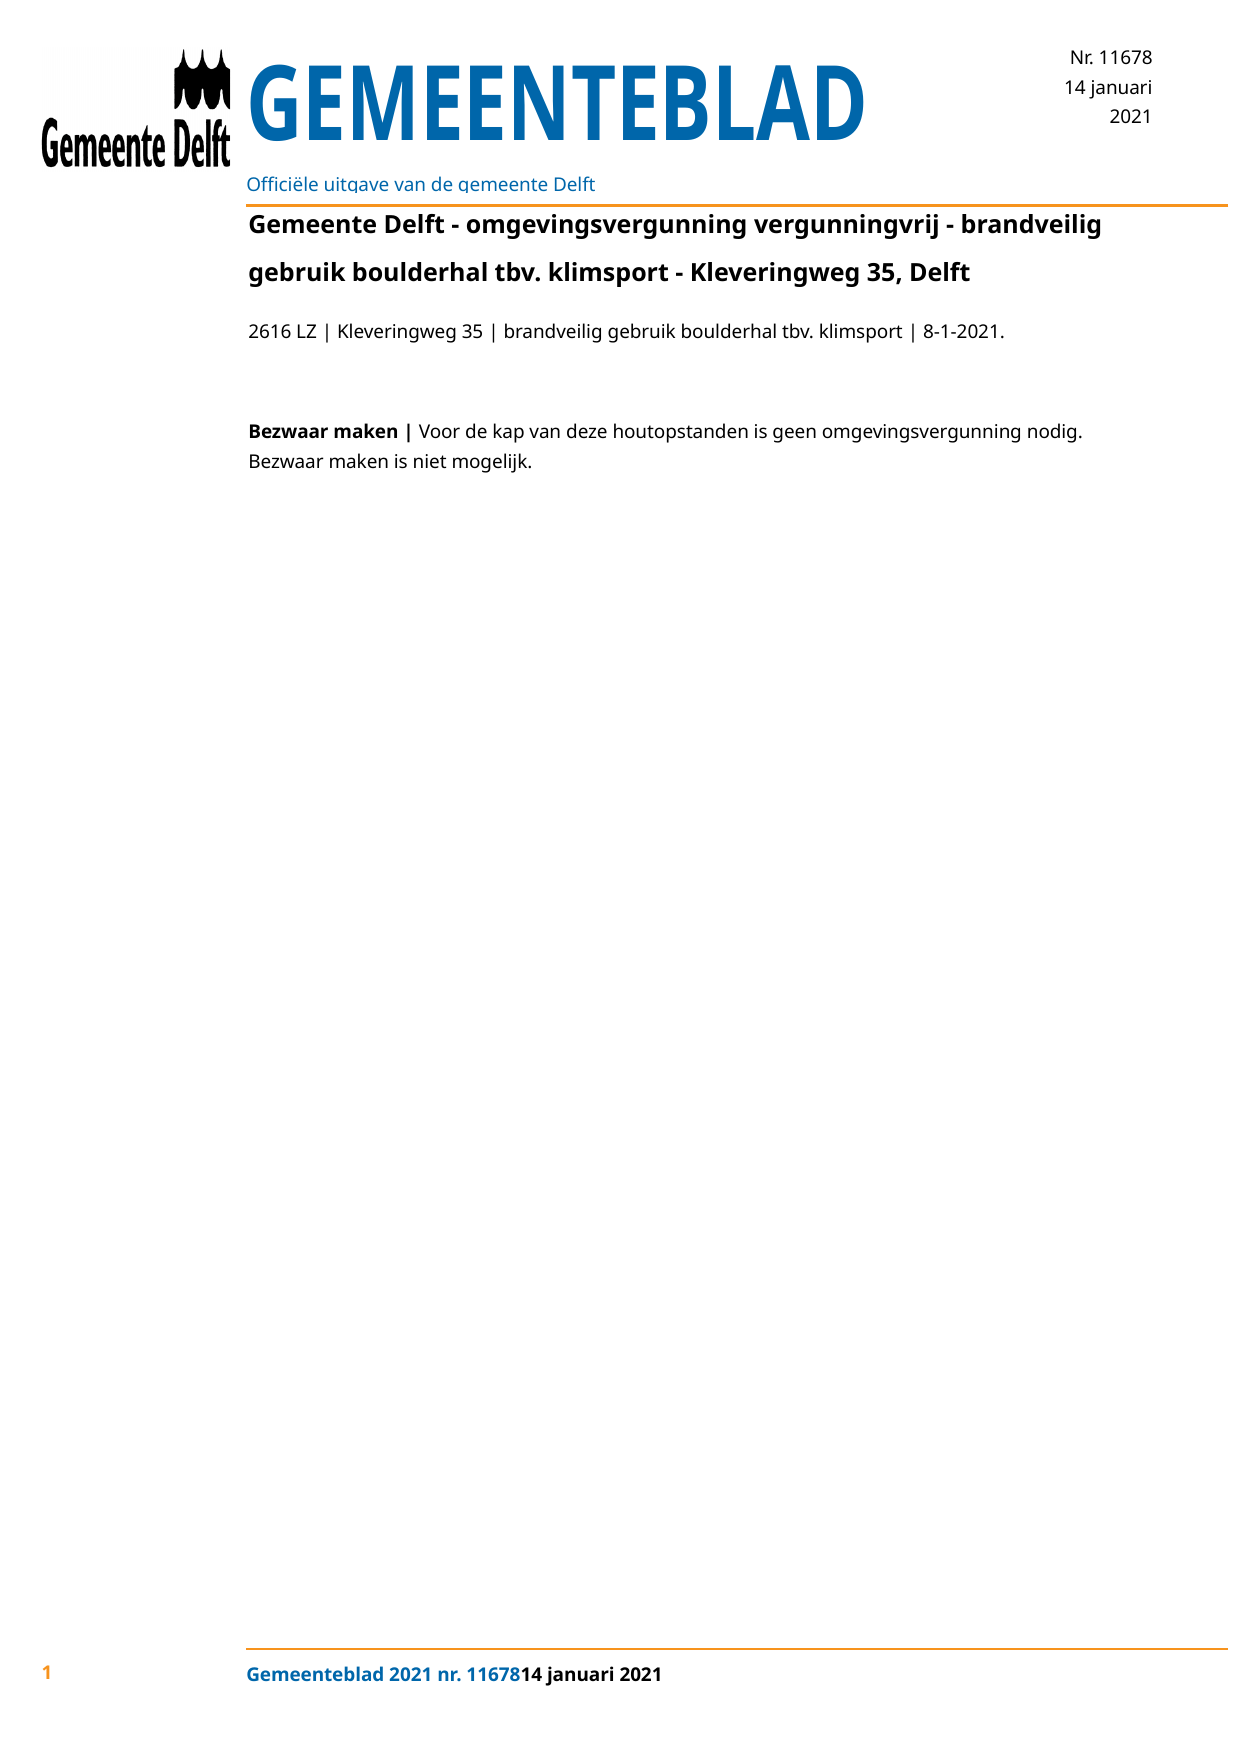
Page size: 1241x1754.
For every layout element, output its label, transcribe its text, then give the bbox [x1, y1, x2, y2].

picture [41, 47, 231, 172]
text Gemeente Delft - omgevingsvergunning vergunningvrij - brandveilig gebruik boulderhal tbv. klimsport - Kleveringweg 35, Delft [248, 207, 1152, 288]
text Bezwaar maken | Voor de kap van deze houtopstanden is geen omgevingsvergunning nodig. Bezwaar maken is niet mogelijk. [248, 419, 1152, 474]
text 2616 LZ | Kleveringweg 35 | brandveilig gebruik boulderhal tbv. klimsport | 8-1-2021. [248, 318, 1152, 344]
